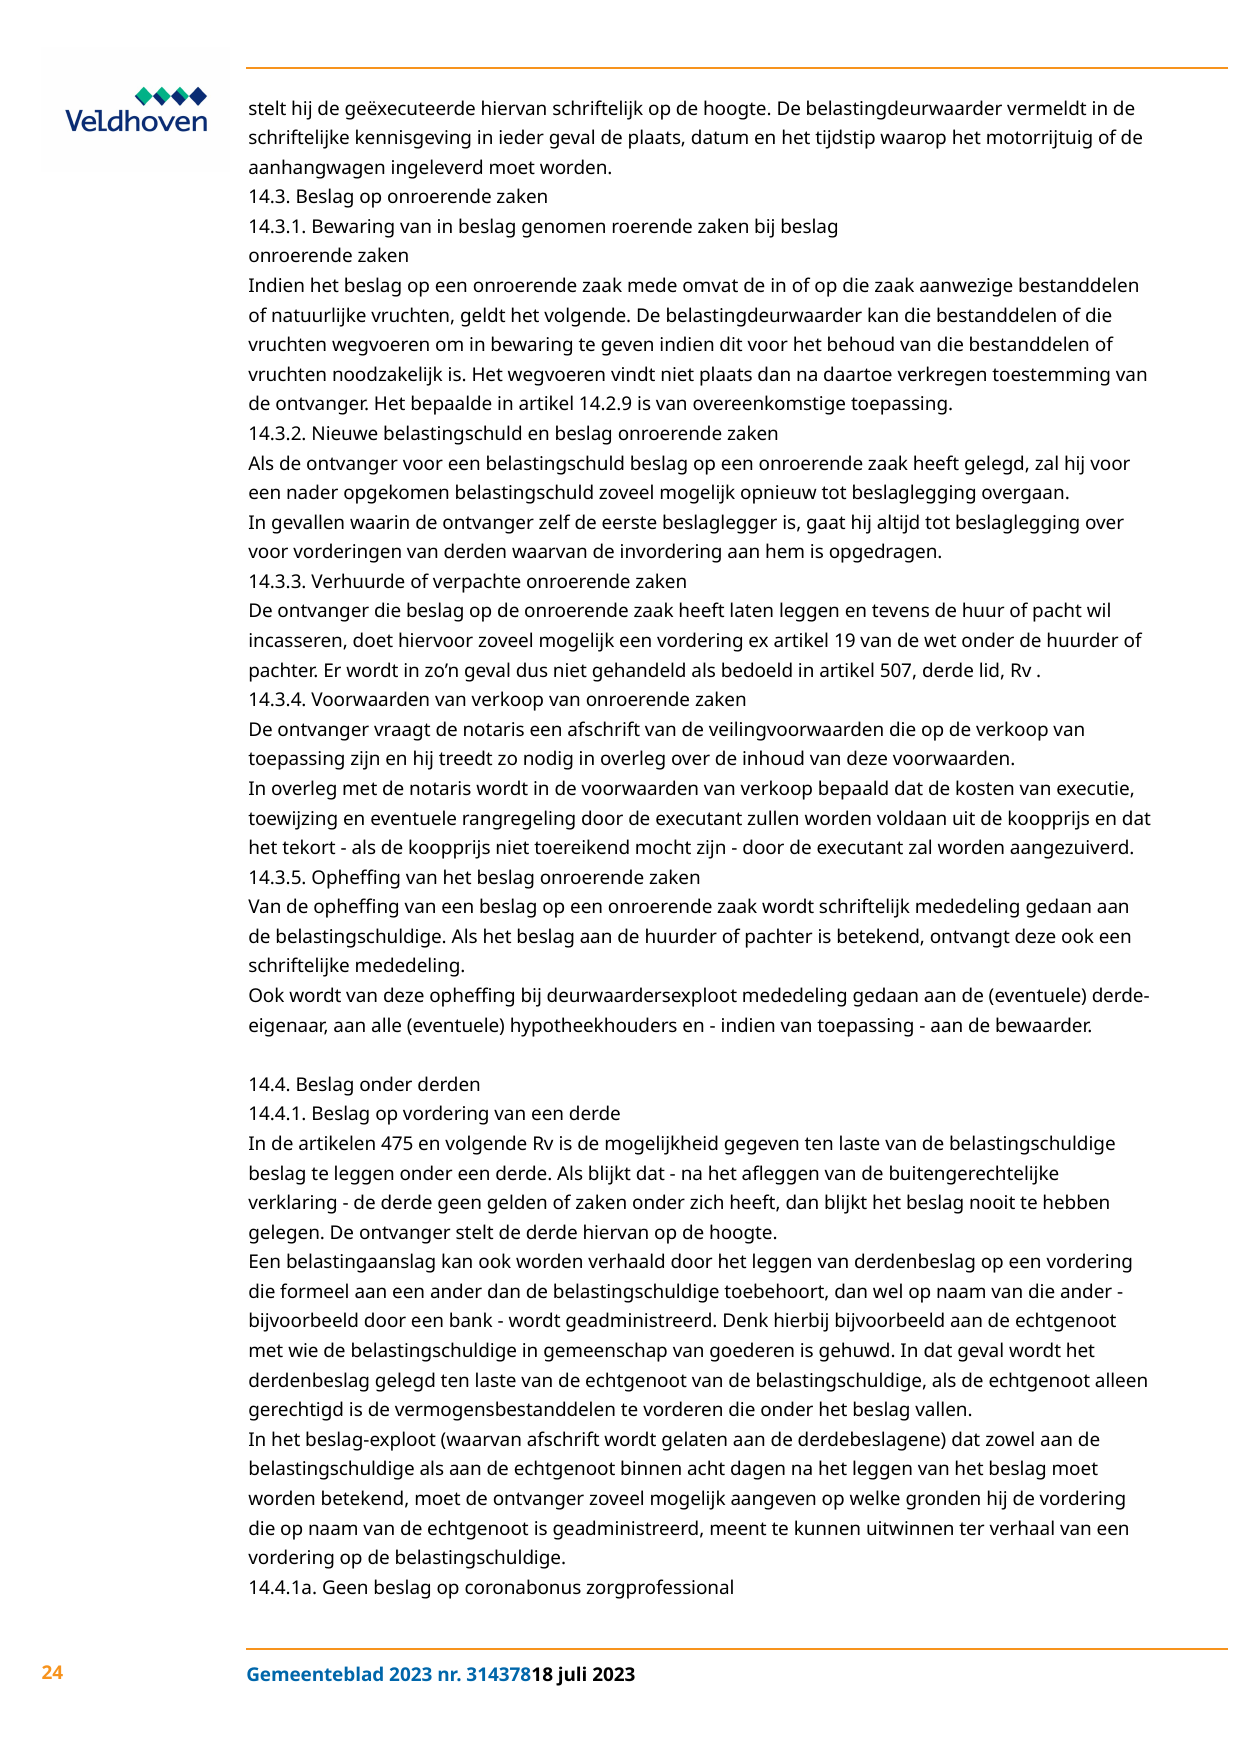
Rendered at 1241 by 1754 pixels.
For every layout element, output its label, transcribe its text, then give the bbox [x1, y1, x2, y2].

text 14.3.4. Voorwaarden van verkoop van onroerende zaken [248, 686, 1152, 712]
text 14.3. Beslag op onroerende zaken [248, 183, 1152, 209]
text Als de ontvanger voor een belastingschuld beslag op een onroerende zaak heeft gelegd, zal hij voor een nader opgekomen belastingschuld zoveel mogelijk opnieuw tot beslaglegging overgaan. [248, 450, 1152, 505]
text stelt hij de geëxecuteerde hiervan schriftelijk op de hoogte. De belastingdeurwaarder vermeldt in de schriftelijke kennisgeving in ieder geval de plaats, datum en het tijdstip waarop het motorrijtuig of de aanhangwagen ingeleverd moet worden. [248, 95, 1152, 180]
text Indien het beslag op een onroerende zaak mede omvat de in of op die zaak aanwezige bestanddelen of natuurlijke vruchten, geldt het volgende. De belastingdeurwaarder kan die bestanddelen of die vruchten wegvoeren om in bewaring te geven indien dit voor het behoud van die bestanddelen of vruchten noodzakelijk is. Het wegvoeren vindt niet plaats dan na daartoe verkregen toestemming van de ontvanger. Het bepaalde in artikel 14.2.9 is van overeenkomstige toepassing. [248, 272, 1152, 416]
text 14.4.1a. Geen beslag op coronabonus zorgprofessional [248, 1574, 1152, 1600]
text 14.4.1. Beslag op vordering van een derde [248, 1101, 1152, 1126]
text Van de opheffing van een beslag op een onroerende zaak wordt schriftelijk mededeling gedaan aan de belastingschuldige. Als het beslag aan de huurder of pachter is betekend, ontvangt deze ook een schriftelijke mededeling. [248, 893, 1152, 978]
text In gevallen waarin de ontvanger zelf de eerste beslaglegger is, gaat hij altijd tot beslaglegging over voor vorderingen van derden waarvan de invordering aan hem is opgedragen. [248, 509, 1152, 564]
text De ontvanger die beslag op de onroerende zaak heeft laten leggen en tevens de huur of pacht wil incasseren, doet hiervoor zoveel mogelijk een vordering ex artikel 19 van de wet onder de huurder of pachter. Er wordt in zo’n geval dus niet gehandeld als bedoeld in artikel 507, derde lid, Rv . [248, 598, 1152, 683]
text onroerende zaken [248, 243, 1152, 268]
text In het beslag-exploot (waarvan afschrift wordt gelaten aan de derdebeslagene) dat zowel aan de belastingschuldige als aan de echtgenoot binnen acht dagen na het leggen van het beslag moet worden betekend, moet de ontvanger zoveel mogelijk aangeven op welke gronden hij de vordering die op naam van de echtgenoot is geadministreerd, meent te kunnen uitwinnen ter verhaal van een vordering op de belastingschuldige. [248, 1426, 1152, 1570]
text 14.3.2. Nieuwe belastingschuld en beslag onroerende zaken [248, 420, 1152, 446]
text De ontvanger vraagt de notaris een afschrift van de veilingvoorwaarden die op de verkoop van toepassing zijn en hij treedt zo nodig in overleg over de inhoud van deze voorwaarden. [248, 716, 1152, 771]
text In de artikelen 475 en volgende Rv is de mogelijkheid gegeven ten laste van de belastingschuldige beslag te leggen onder een derde. Als blijkt dat - na het afleggen van de buitengerechtelijke verklaring - de derde geen gelden of zaken onder zich heeft, dan blijkt het beslag nooit te hebben gelegen. De ontvanger stelt de derde hiervan op de hoogte. [248, 1130, 1152, 1245]
text Een belastingaanslag kan ook worden verhaald door het leggen van derdenbeslag op een vordering die formeel aan een ander dan de belastingschuldige toebehoort, dan wel op naam van die ander - bijvoorbeeld door een bank - wordt geadministreerd. Denk hierbij bijvoorbeeld aan de echtgenoot met wie de belastingschuldige in gemeenschap van goederen is gehuwd. In dat geval wordt het derdenbeslag gelegd ten laste van de echtgenoot van de belastingschuldige, als de echtgenoot alleen gerechtigd is de vermogensbestanddelen te vorderen die onder het beslag vallen. [248, 1248, 1152, 1422]
text Ook wordt van deze opheffing bij deurwaardersexploot mededeling gedaan aan de (eventuele) derde-eigenaar, aan alle (eventuele) hypotheekhouders en - indien van toepassing - aan de bewaarder. [248, 982, 1152, 1038]
text 14.4. Beslag onder derden [248, 1071, 1152, 1097]
text 14.3.1. Bewaring van in beslag genomen roerende zaken bij beslag [248, 213, 1152, 239]
text 14.3.3. Verhuurde of verpachte onroerende zaken [248, 568, 1152, 594]
text In overleg met de notaris wordt in de voorwaarden van verkoop bepaald dat de kosten van executie, toewijzing en eventuele rangregeling door de executant zullen worden voldaan uit de koopprijs en dat het tekort - als de koopprijs niet toereikend mocht zijn - door de executant zal worden aangezuiverd. [248, 775, 1152, 860]
picture [41, 47, 231, 172]
text 14.3.5. Opheffing van het beslag onroerende zaken [248, 864, 1152, 890]
